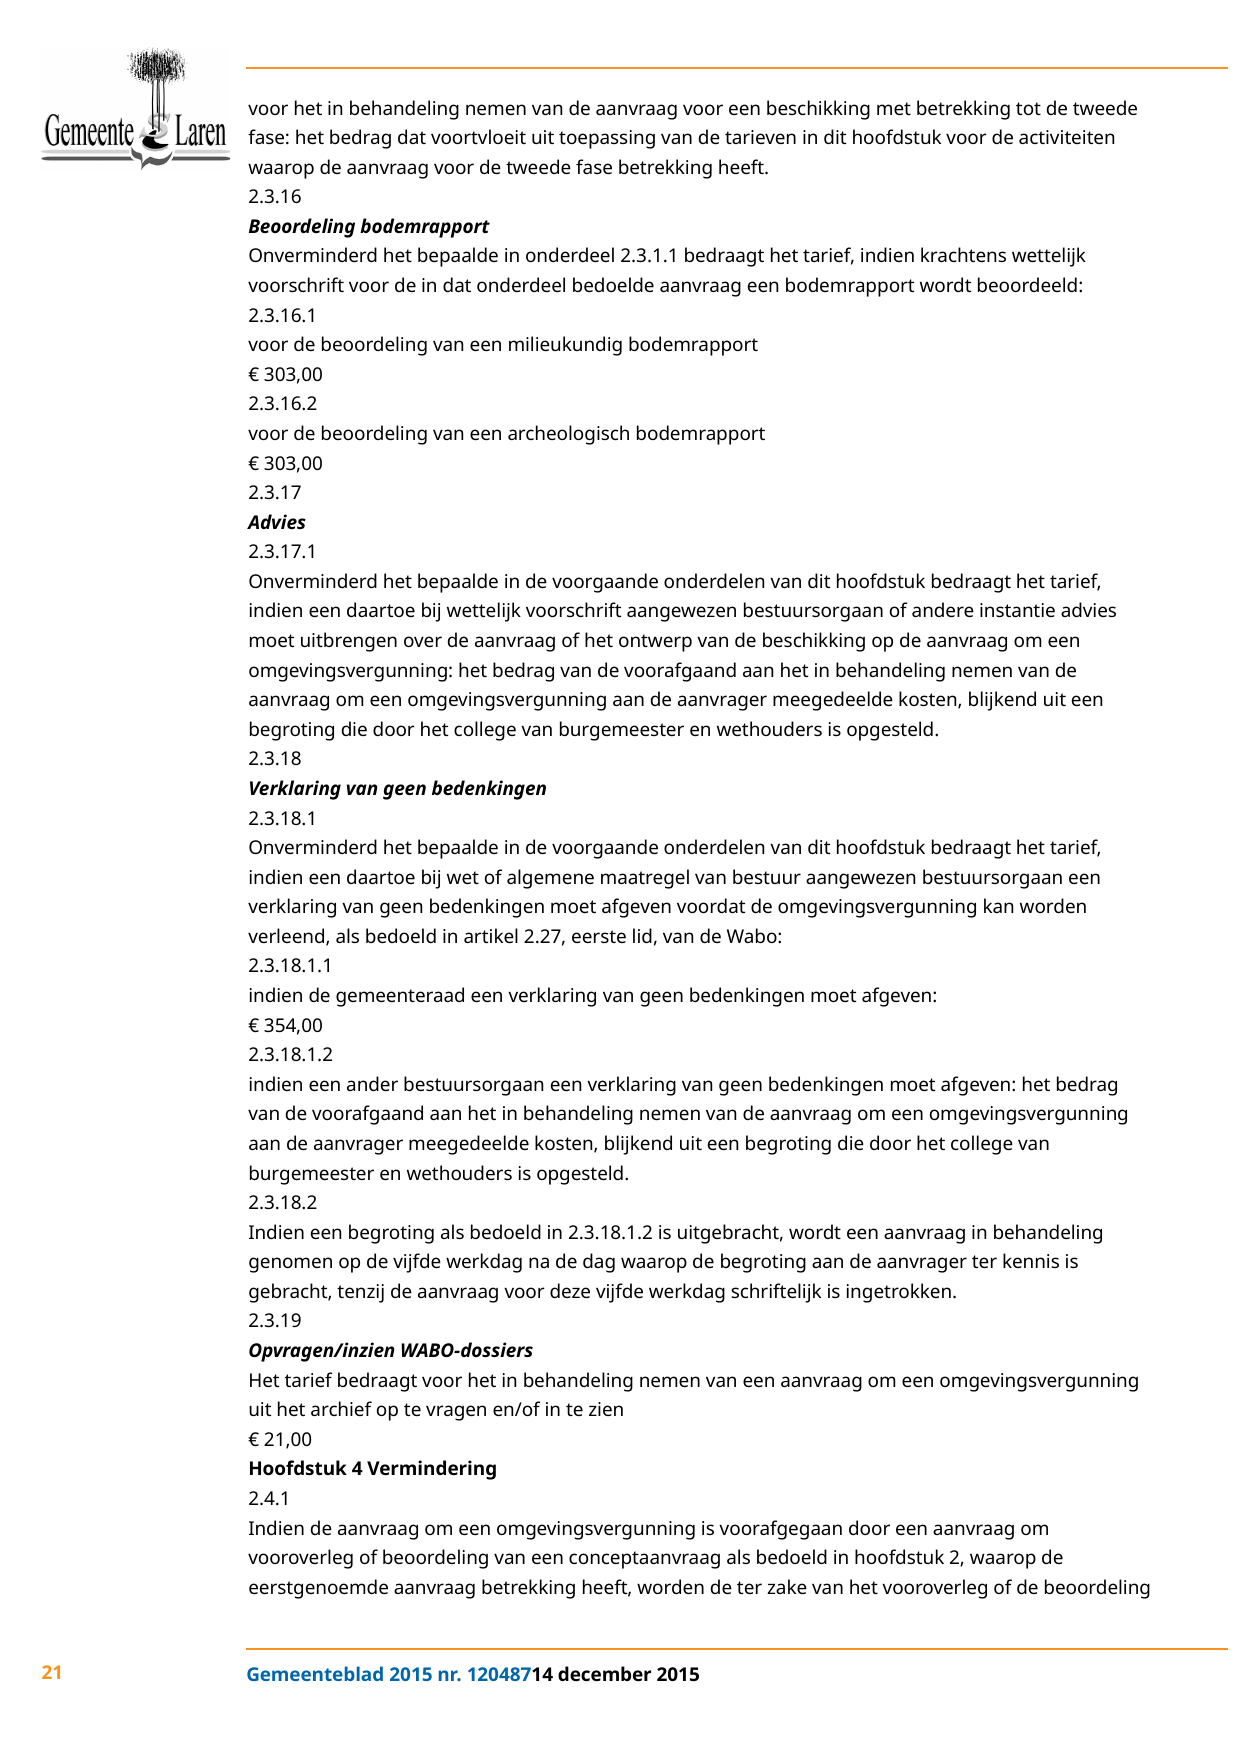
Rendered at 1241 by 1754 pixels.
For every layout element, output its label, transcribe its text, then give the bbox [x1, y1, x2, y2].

text 2.3.18.2 [248, 1189, 1152, 1215]
text voor het in behandeling nemen van de aanvraag voor een beschikking met betrekking tot de tweede fase: het bedrag dat voortvloeit uit toepassing van de tarieven in dit hoofdstuk voor de activiteiten waarop de aanvraag voor de tweede fase betrekking heeft. [248, 95, 1152, 180]
text Hoofdstuk 4 Vermindering [248, 1456, 1152, 1481]
text indien de gemeenteraad een verklaring van geen bedenkingen moet afgeven: [248, 982, 1152, 1008]
text 2.3.16.2 [248, 391, 1152, 416]
text Advies [248, 509, 1152, 535]
text Verklaring van geen bedenkingen [248, 775, 1152, 801]
text 2.3.18.1 [248, 805, 1152, 831]
picture [41, 47, 231, 172]
text 2.3.18.1.1 [248, 953, 1152, 978]
text Het tarief bedraagt voor het in behandeling nemen van een aanvraag om een omgevingsvergunning uit het archief op te vragen en/of in te zien [248, 1367, 1152, 1422]
text Onverminderd het bepaalde in de voorgaande onderdelen van dit hoofdstuk bedraagt het tarief, indien een daartoe bij wettelijk voorschrift aangewezen bestuursorgaan of andere instantie advies moet uitbrengen over de aanvraag of het ontwerp van de beschikking op de aanvraag om een omgevingsvergunning: het bedrag van de voorafgaand aan het in behandeling nemen van de aanvraag om een omgevingsvergunning aan de aanvrager meegedeelde kosten, blijkend uit een begroting die door het college van burgemeester en wethouders is opgesteld. [248, 568, 1152, 742]
text € 21,00 [248, 1426, 1152, 1452]
text Onverminderd het bepaalde in onderdeel 2.3.1.1 bedraagt het tarief, indien krachtens wettelijk voorschrift voor de in dat onderdeel bedoelde aanvraag een bodemrapport wordt beoordeeld: [248, 243, 1152, 298]
text Onverminderd het bepaalde in de voorgaande onderdelen van dit hoofdstuk bedraagt het tarief, indien een daartoe bij wet of algemene maatregel van bestuur aangewezen bestuursorgaan een verklaring van geen bedenkingen moet afgeven voordat de omgevingsvergunning kan worden verleend, als bedoeld in artikel 2.27, eerste lid, van de Wabo: [248, 834, 1152, 949]
text 2.3.17.1 [248, 538, 1152, 564]
text 2.4.1 [248, 1485, 1152, 1511]
text voor de beoordeling van een milieukundig bodemrapport [248, 331, 1152, 357]
text 2.3.18.1.2 [248, 1041, 1152, 1067]
text 2.3.18 [248, 746, 1152, 771]
text € 303,00 [248, 450, 1152, 476]
text 2.3.16 [248, 183, 1152, 209]
text Beoordeling bodemrapport [248, 213, 1152, 239]
text 2.3.16.1 [248, 302, 1152, 328]
text voor de beoordeling van een archeologisch bodemrapport [248, 420, 1152, 446]
text indien een ander bestuursorgaan een verklaring van geen bedenkingen moet afgeven: het bedrag van de voorafgaand aan het in behandeling nemen van de aanvraag om een omgevingsvergunning aan de aanvrager meegedeelde kosten, blijkend uit een begroting die door het college van burgemeester en wethouders is opgesteld. [248, 1071, 1152, 1186]
text € 354,00 [248, 1012, 1152, 1038]
text Indien de aanvraag om een omgevingsvergunning is voorafgegaan door een aanvraag om vooroverleg of beoordeling van een conceptaanvraag als bedoeld in hoofdstuk 2, waarop de eerstgenoemde aanvraag betrekking heeft, worden de ter zake van het vooroverleg of de beoordeling [248, 1515, 1152, 1600]
text 2.3.17 [248, 479, 1152, 505]
text Opvragen/inzien WABO-dossiers [248, 1337, 1152, 1363]
text € 303,00 [248, 361, 1152, 387]
text Indien een begroting als bedoeld in 2.3.18.1.2 is uitgebracht, wordt een aanvraag in behandeling genomen op de vijfde werkdag na de dag waarop de begroting aan de aanvrager ter kennis is gebracht, tenzij de aanvraag voor deze vijfde werkdag schriftelijk is ingetrokken. [248, 1219, 1152, 1304]
text 2.3.19 [248, 1308, 1152, 1333]
